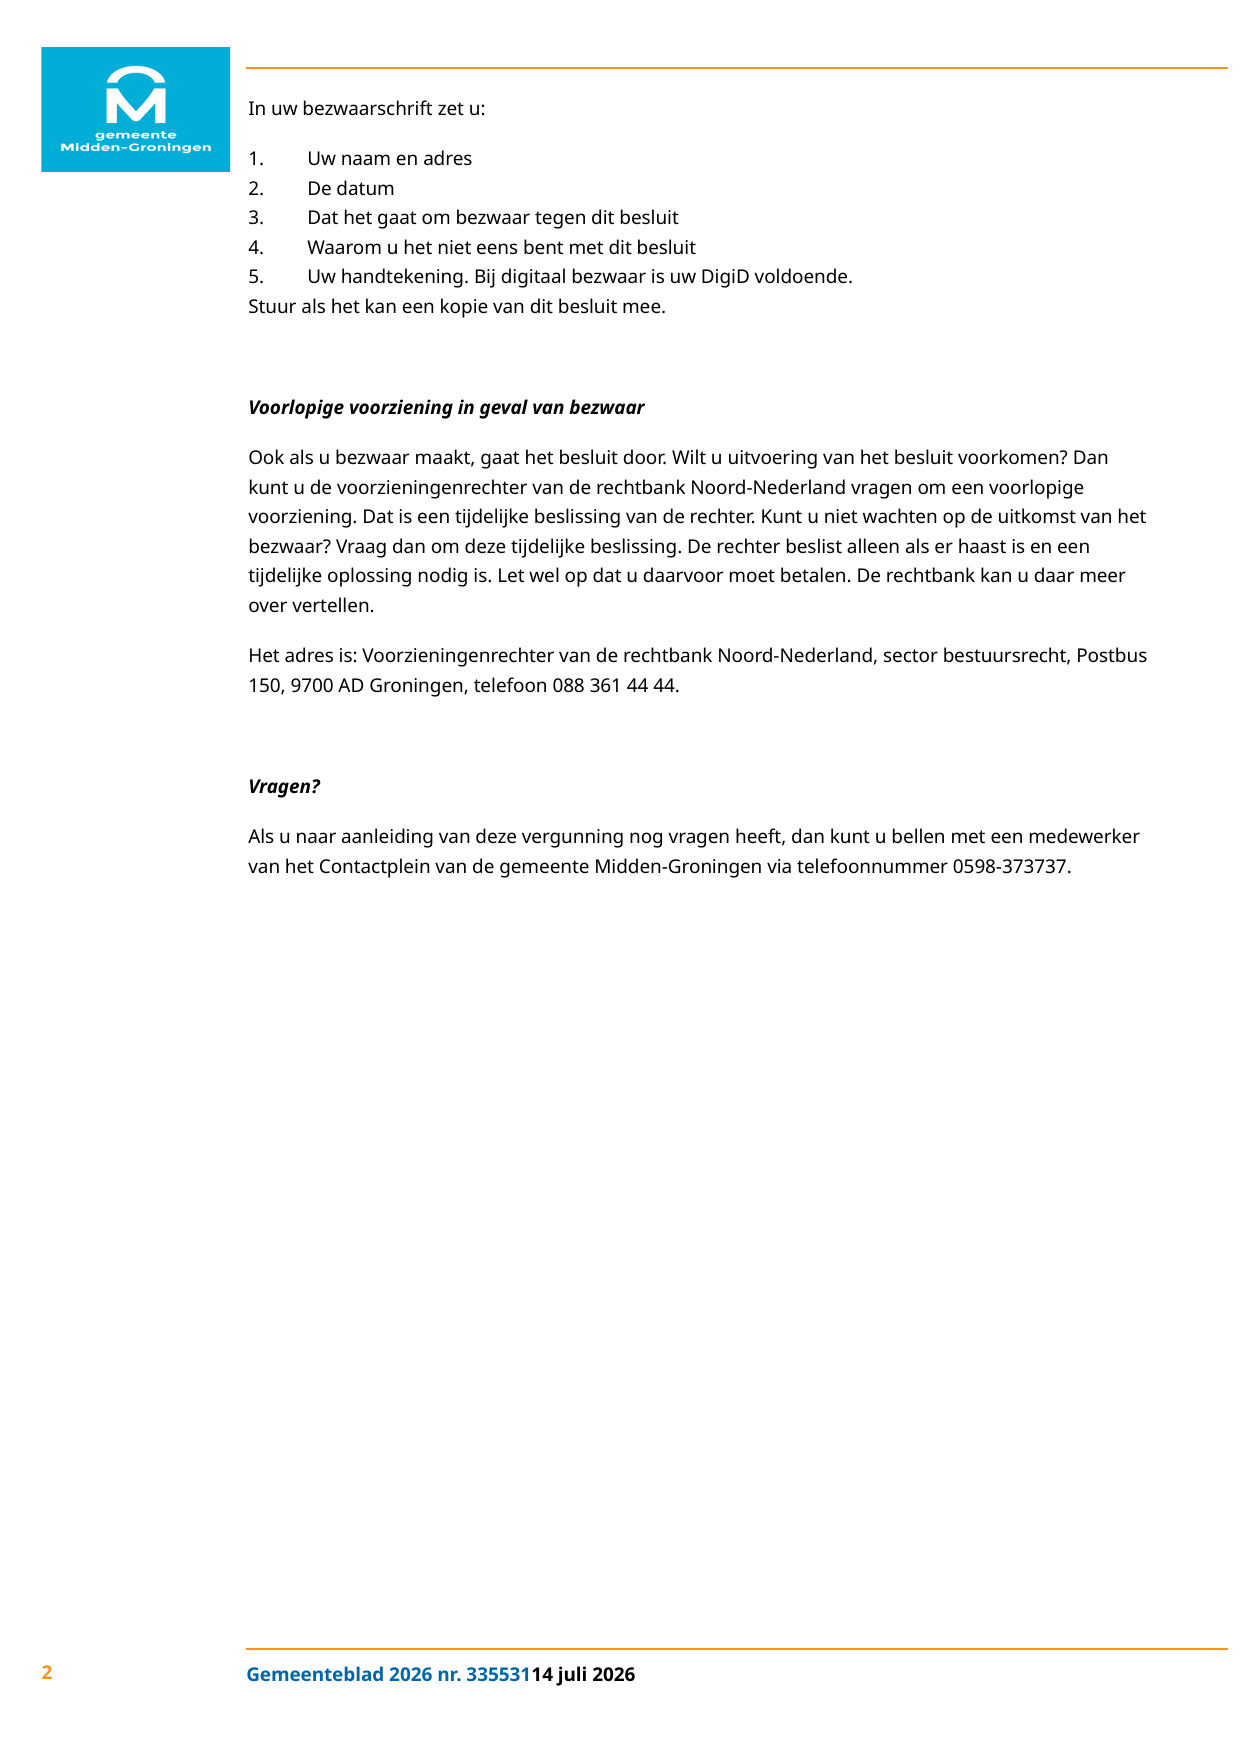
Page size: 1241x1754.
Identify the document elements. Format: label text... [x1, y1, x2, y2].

picture [108, 66, 164, 82]
text Ook als u bezwaar maakt, gaat het besluit door. Wilt u uitvoering van het besluit voorkomen? Dan kunt u de voorzieningenrechter van de rechtbank Noord-Nederland vragen om een voorlopige voorziening. Dat is een tijdelijke beslissing van de rechter. Kunt u niet wachten op de uitkomst van het bezwaar? Vraag dan om deze tijdelijke beslissing. De rechter beslist alleen als er haast is en een tijdelijke oplossing nodig is. Let wel op dat u daarvoor moet betalen. De rechtbank kan u daar meer over vertellen. [248, 444, 1152, 618]
list Dat het gaat om bezwaar tegen dit besluit [248, 204, 1152, 230]
list De datum [248, 175, 1152, 201]
picture [184, 146, 190, 153]
list Uw handtekening. Bij digitaal bezwaar is uw DigiD voldoende. [248, 263, 1152, 289]
text Stuur als het kan een kopie van dit besluit mee. [248, 293, 1152, 319]
list Waarom u het niet eens bent met dit besluit [248, 234, 1152, 260]
text Als u naar aanleiding van deze vergunning nog vragen heeft, dan kunt u bellen met een medewerker van het Contactplein van de gemeente Midden-Groningen via telefoonnummer 0598-373737. [248, 823, 1152, 879]
list Uw naam en adres [248, 145, 1152, 171]
text In uw bezwaarschrift zet u: [248, 95, 1152, 121]
text Voorlopige voorziening in geval van bezwaar [248, 394, 1152, 420]
picture [107, 89, 165, 122]
text Vragen? [248, 773, 1152, 799]
text Het adres is: Voorzieningenrechter van de rechtbank Noord-Nederland, sector bestuursrecht, Postbus 150, 9700 AD Groningen, telefoon 088 361 44 44. [248, 643, 1152, 698]
